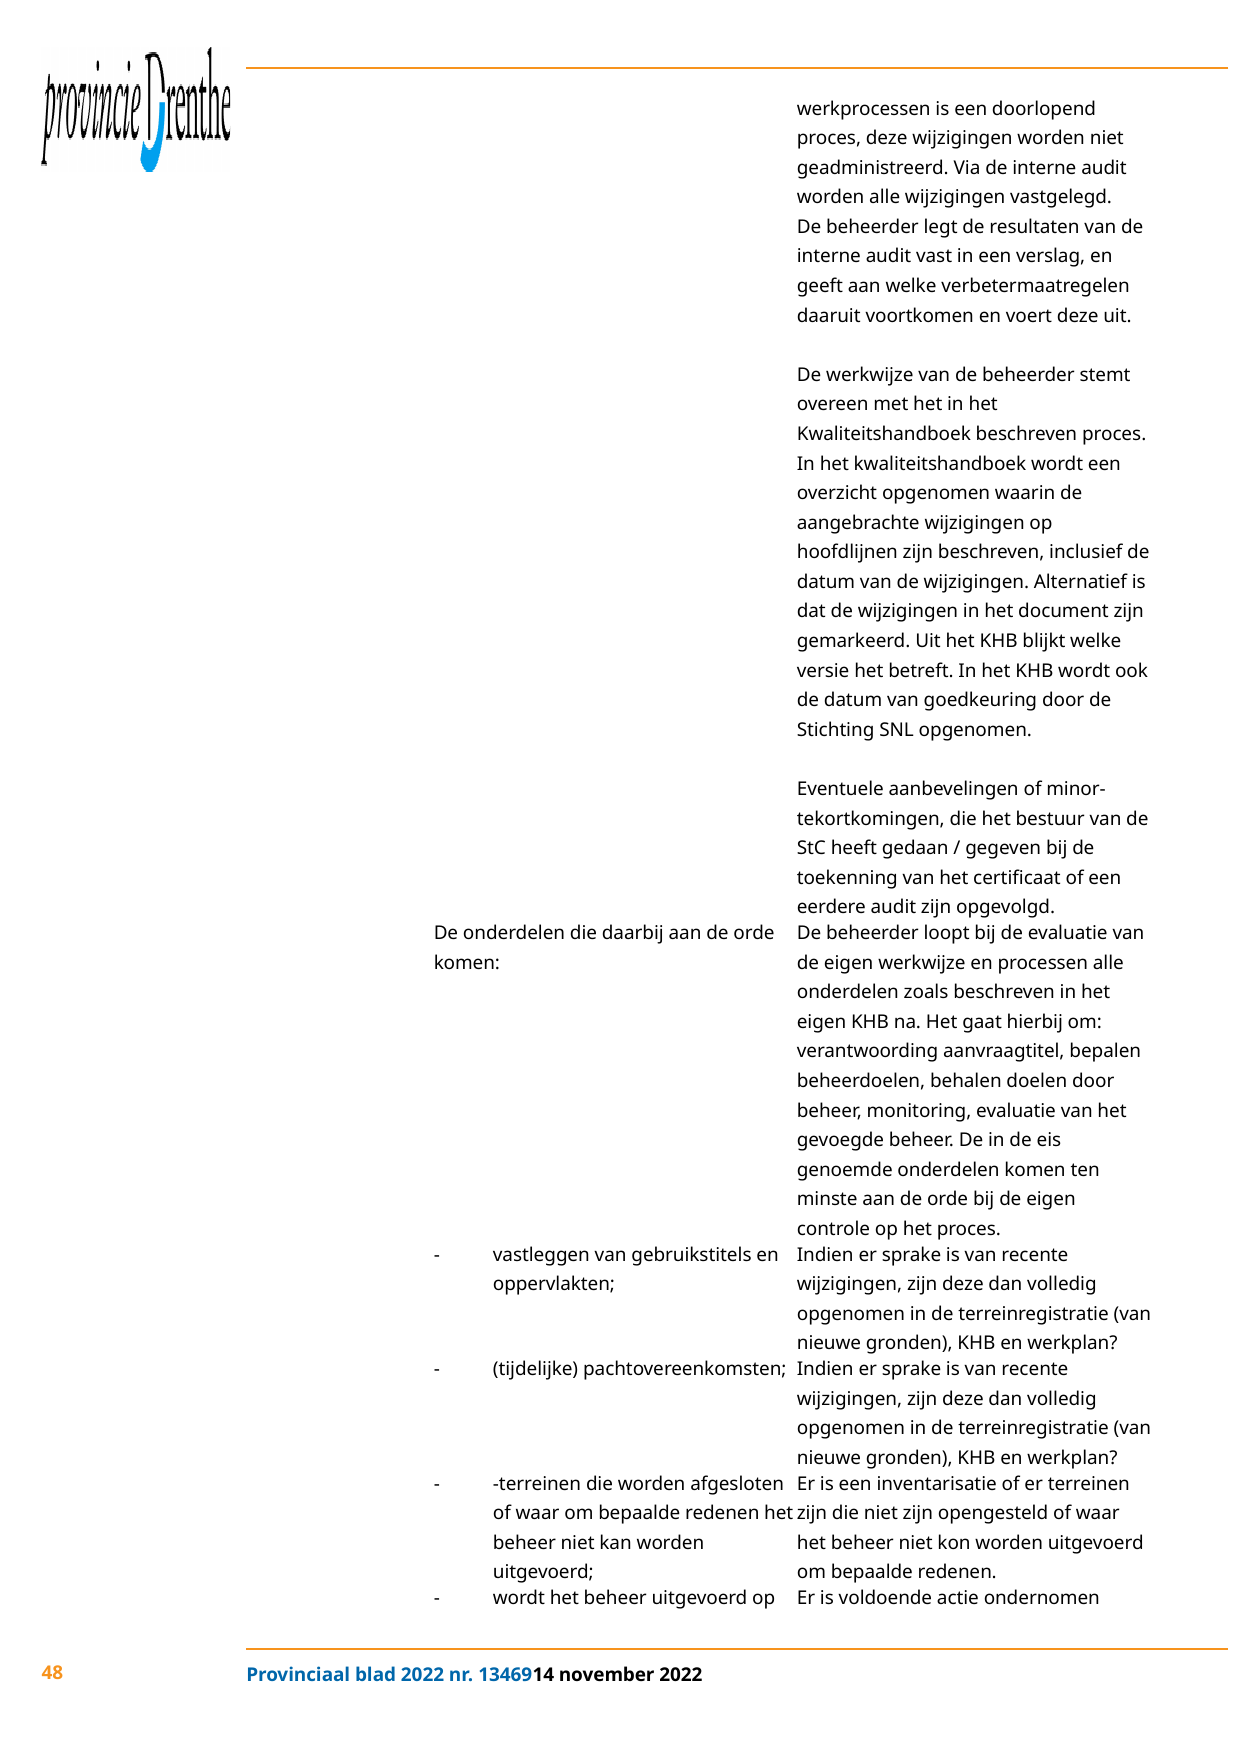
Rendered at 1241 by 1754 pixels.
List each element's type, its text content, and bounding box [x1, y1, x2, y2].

table_cell De onderdelen die daarbij aan de orde komen: [434, 919, 797, 1241]
table_cell [248, 1241, 433, 1355]
picture [41, 47, 231, 172]
table_cell [248, 919, 433, 1241]
table_cell -terreinen die worden afgesloten of waar om bepaalde redenen het beheer niet kan worden uitgevoerd; [434, 1470, 797, 1584]
table_cell (tijdelijke) pachtovereenkomsten; [434, 1355, 797, 1470]
table_cell Er is een inventarisatie of er terreinen zijn die niet zijn opengesteld of waar het beheer niet kon worden uitgevoerd om bepaalde redenen. [797, 1470, 1152, 1584]
table_cell [434, 95, 797, 919]
table_cell De beheerder loopt bij de evaluatie van de eigen werkwijze en processen alle onderdelen zoals beschreven in het eigen KHB na. Het gaat hierbij om: verantwoording aanvraagtitel, bepalen beheerdoelen, behalen doelen door beheer, monitoring, evaluatie van het gevoegde beheer. De in de eis genoemde onderdelen komen ten minste aan de orde bij de eigen controle op het proces. [797, 919, 1152, 1241]
table_cell [248, 1584, 433, 1610]
table_cell Indien er sprake is van recente wijzigingen, zijn deze dan volledig opgenomen in de terreinregistratie (van nieuwe gronden), KHB en werkplan? [797, 1355, 1152, 1470]
table_cell [248, 95, 433, 919]
table_cell [248, 1470, 433, 1584]
table_cell Indien er sprake is van recente wijzigingen, zijn deze dan volledig opgenomen in de terreinregistratie (van nieuwe gronden), KHB en werkplan? [797, 1241, 1152, 1355]
table_cell [248, 1355, 433, 1470]
table_cell werkprocessen is een doorlopend proces, deze wijzigingen worden niet geadministreerd. Via de interne audit worden alle wijzigingen vastgelegd. De beheerder legt de resultaten van de interne audit vast in een verslag, en geeft aan welke verbetermaatregelen daaruit voortkomen en voert deze uit. De werkwijze van de beheerder stemt overeen met het in het Kwaliteitshandboek beschreven proces. In het kwaliteitshandboek wordt een overzicht opgenomen waarin de aangebrachte wijzigingen op hoofdlijnen zijn beschreven, inclusief de datum van de wijzigingen. Alternatief is dat de wijzigingen in het document zijn gemarkeerd. Uit het KHB blijkt welke versie het betreft. In het KHB wordt ook de datum van goedkeuring door de Stichting SNL opgenomen. Eventuele aanbevelingen of minor-tekortkomingen, die het bestuur van de StC heeft gedaan / gegeven bij de toekenning van het certificaat of een eerdere audit zijn opgevolgd. [797, 95, 1152, 919]
table_cell wordt het beheer uitgevoerd op [434, 1584, 797, 1610]
table_cell Er is voldoende actie ondernomen [797, 1584, 1152, 1610]
table_cell vastleggen van gebruikstitels en oppervlakten; [434, 1241, 797, 1355]
